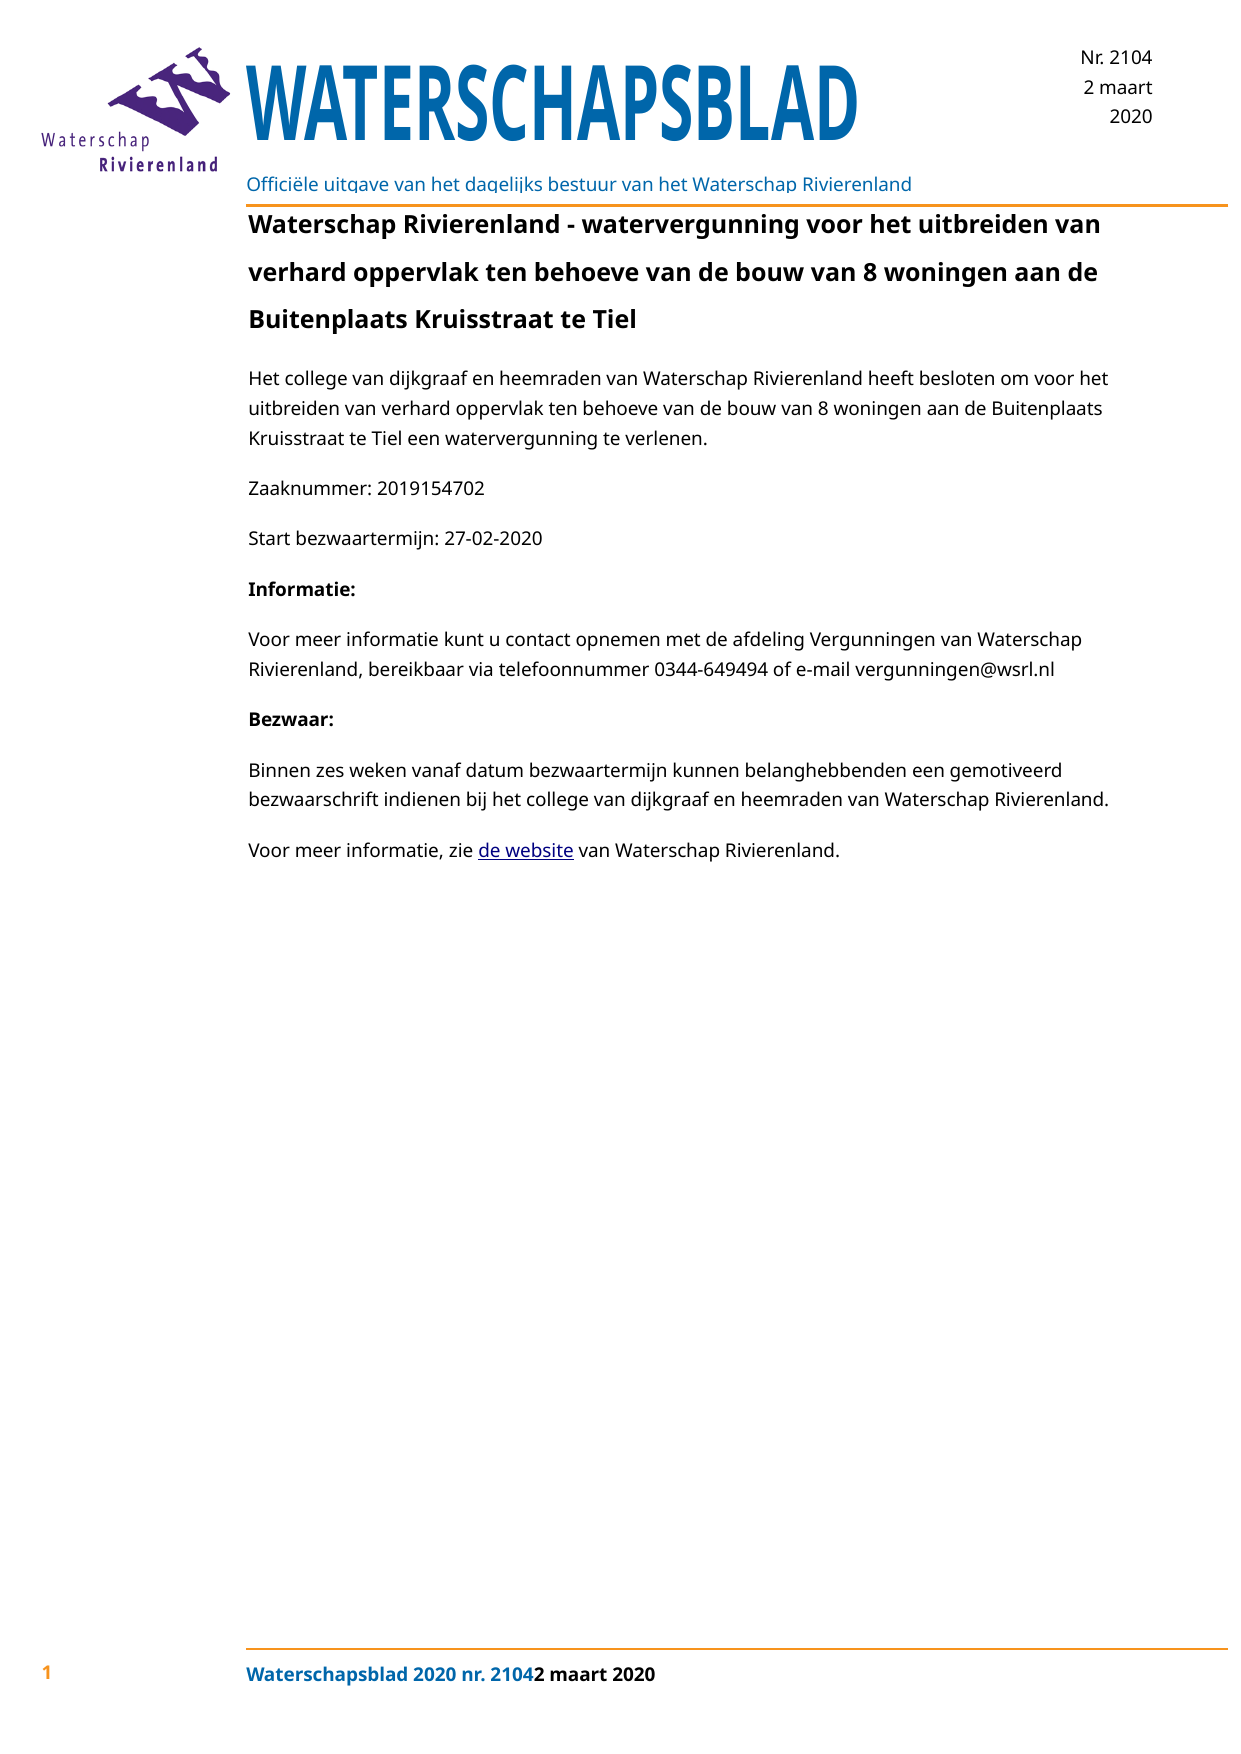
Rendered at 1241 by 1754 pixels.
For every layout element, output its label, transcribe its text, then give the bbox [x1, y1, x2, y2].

text Voor meer informatie kunt u contact opnemen met de afdeling Vergunningen van Waterschap Rivierenland, bereikbaar via telefoonnummer 0344-649494 of e-mail vergunningen@wsrl.nl [248, 626, 1152, 682]
text Zaaknummer: 2019154702 [248, 475, 1152, 501]
text Voor meer informatie, zie de website van Waterschap Rivierenland. [248, 837, 1152, 862]
text Waterschap Rivierenland - watervergunning voor het uitbreiden van verhard oppervlak ten behoeve van de bouw van 8 woningen aan de Buitenplaats Kruisstraat te Tiel [248, 207, 1152, 336]
text Het college van dijkgraaf en heemraden van Waterschap Rivierenland heeft besloten om voor het uitbreiden van verhard oppervlak ten behoeve van de bouw van 8 woningen aan de Buitenplaats Kruisstraat te Tiel een watervergunning te verlenen. [248, 366, 1152, 450]
text Binnen zes weken vanaf datum bezwaartermijn kunnen belanghebbenden een gemotiveerd bezwaarschrift indienen bij het college van dijkgraaf en heemraden van Waterschap Rivierenland. [248, 757, 1152, 812]
text Start bezwaartermijn: 27-02-2020 [248, 526, 1152, 551]
text Informatie: [248, 576, 1152, 602]
picture [41, 47, 231, 172]
text Bezwaar: [248, 706, 1152, 732]
